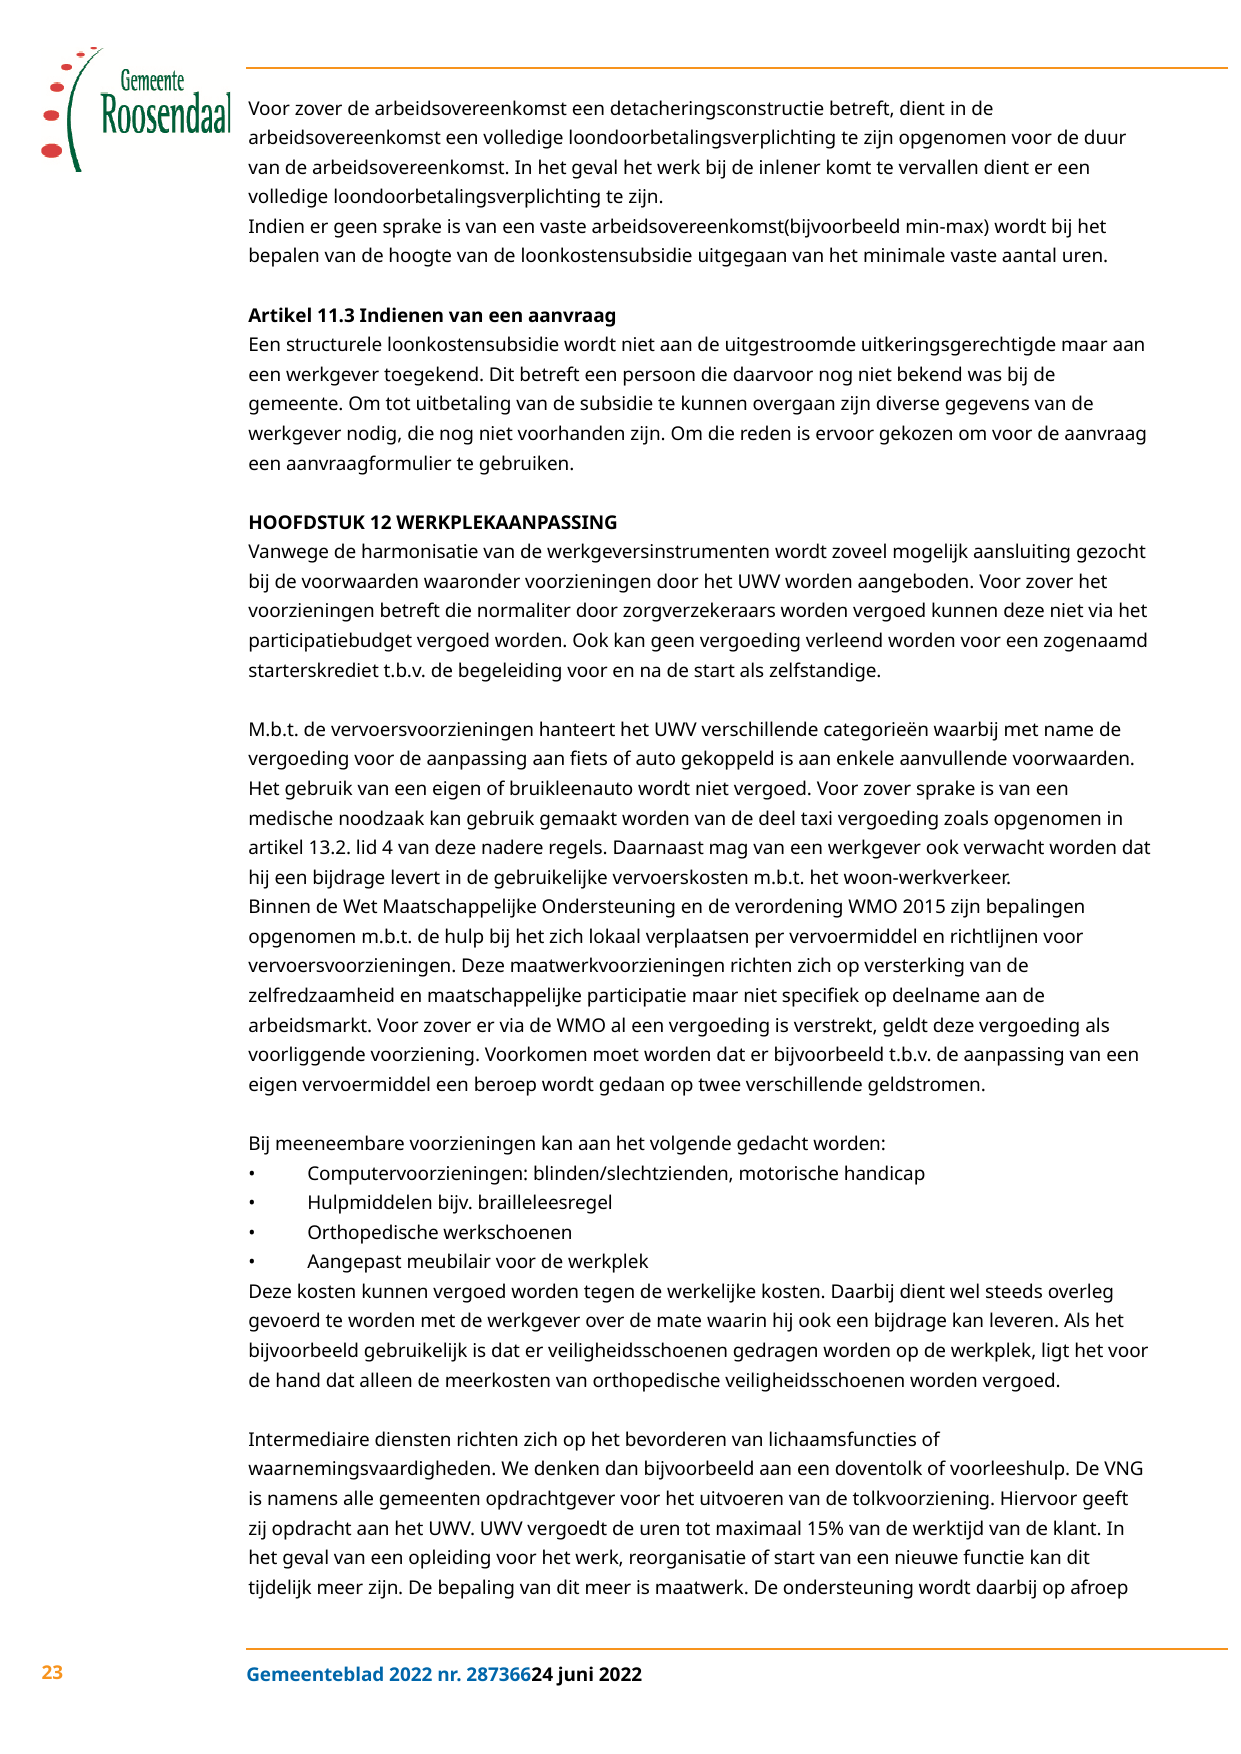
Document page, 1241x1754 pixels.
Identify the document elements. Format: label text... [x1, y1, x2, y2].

text Voor zover de arbeidsovereenkomst een detacheringsconstructie betreft, dient in de arbeidsovereenkomst een volledige loondoorbetalingsverplichting te zijn opgenomen voor de duur van de arbeidsovereenkomst. In het geval het werk bij de inlener komt te vervallen dient er een volledige loondoorbetalingsverplichting te zijn. [248, 95, 1152, 209]
text Bij meeneembare voorzieningen kan aan het volgende gedacht worden: [248, 1130, 1152, 1156]
picture [41, 47, 231, 172]
text M.b.t. de vervoersvoorzieningen hanteert het UWV verschillende categorieën waarbij met name de vergoeding voor de aanpassing aan fiets of auto gekoppeld is aan enkele aanvullende voorwaarden. Het gebruik van een eigen of bruikleenauto wordt niet vergoed. Voor zover sprake is van een medische noodzaak kan gebruik gemaakt worden van de deel taxi vergoeding zoals opgenomen in artikel 13.2. lid 4 van deze nadere regels. Daarnaast mag van een werkgever ook verwacht worden dat hij een bijdrage levert in de gebruikelijke vervoerskosten m.b.t. het woon-werkverkeer. [248, 716, 1152, 890]
text Deze kosten kunnen vergoed worden tegen de werkelijke kosten. Daarbij dient wel steeds overleg gevoerd te worden met de werkgever over de mate waarin hij ook een bijdrage kan leveren. Als het bijvoorbeeld gebruikelijk is dat er veiligheidsschoenen gedragen worden op de werkplek, ligt het voor de hand dat alleen de meerkosten van orthopedische veiligheidsschoenen worden vergoed. [248, 1278, 1152, 1393]
text Binnen de Wet Maatschappelijke Ondersteuning en de verordening WMO 2015 zijn bepalingen opgenomen m.b.t. de hulp bij het zich lokaal verplaatsen per vervoermiddel en richtlijnen voor vervoersvoorzieningen. Deze maatwerkvoorzieningen richten zich op versterking van de zelfredzaamheid en maatschappelijke participatie maar niet specifiek op deelname aan de arbeidsmarkt. Voor zover er via de WMO al een vergoeding is verstrekt, geldt deze vergoeding als voorliggende voorziening. Voorkomen moet worden dat er bijvoorbeeld t.b.v. de aanpassing van een eigen vervoermiddel een beroep wordt gedaan op twee verschillende geldstromen. [248, 893, 1152, 1097]
text Een structurele loonkostensubsidie wordt niet aan de uitgestroomde uitkeringsgerechtigde maar aan een werkgever toegekend. Dit betreft een persoon die daarvoor nog niet bekend was bij de gemeente. Om tot uitbetaling van de subsidie te kunnen overgaan zijn diverse gegevens van de werkgever nodig, die nog niet voorhanden zijn. Om die reden is ervoor gekozen om voor de aanvraag een aanvraagformulier te gebruiken. [248, 331, 1152, 476]
list Aangepast meubilair voor de werkplek [248, 1248, 1152, 1274]
text Intermediaire diensten richten zich op het bevorderen van lichaamsfuncties of waarnemingsvaardigheden. We denken dan bijvoorbeeld aan een doventolk of voorleeshulp. De VNG is namens alle gemeenten opdrachtgever voor het uitvoeren van de tolkvoorziening. Hiervoor geeft zij opdracht aan het UWV. UWV vergoedt de uren tot maximaal 15% van de werktijd van de klant. In het geval van een opleiding voor het werk, reorganisatie of start van een nieuwe functie kan dit tijdelijk meer zijn. De bepaling van dit meer is maatwerk. De ondersteuning wordt daarbij op afroep [248, 1426, 1152, 1600]
text Indien er geen sprake is van een vaste arbeidsovereenkomst(bijvoorbeeld min-max) wordt bij het bepalen van de hoogte van de loonkostensubsidie uitgegaan van het minimale vaste aantal uren. [248, 213, 1152, 268]
text Vanwege de harmonisatie van de werkgeversinstrumenten wordt zoveel mogelijk aansluiting gezocht bij de voorwaarden waaronder voorzieningen door het UWV worden aangeboden. Voor zover het voorzieningen betreft die normaliter door zorgverzekeraars worden vergoed kunnen deze niet via het participatiebudget vergoed worden. Ook kan geen vergoeding verleend worden voor een zogenaamd starterskrediet t.b.v. de begeleiding voor en na de start als zelfstandige. [248, 538, 1152, 683]
list Hulpmiddelen bijv. brailleleesregel [248, 1189, 1152, 1215]
list Computervoorzieningen: blinden/slechtzienden, motorische handicap [248, 1160, 1152, 1186]
list Orthopedische werkschoenen [248, 1219, 1152, 1245]
text HOOFDSTUK 12 WERKPLEKAANPASSING [248, 509, 1152, 535]
text Artikel 11.3 Indienen van een aanvraag [248, 302, 1152, 328]
